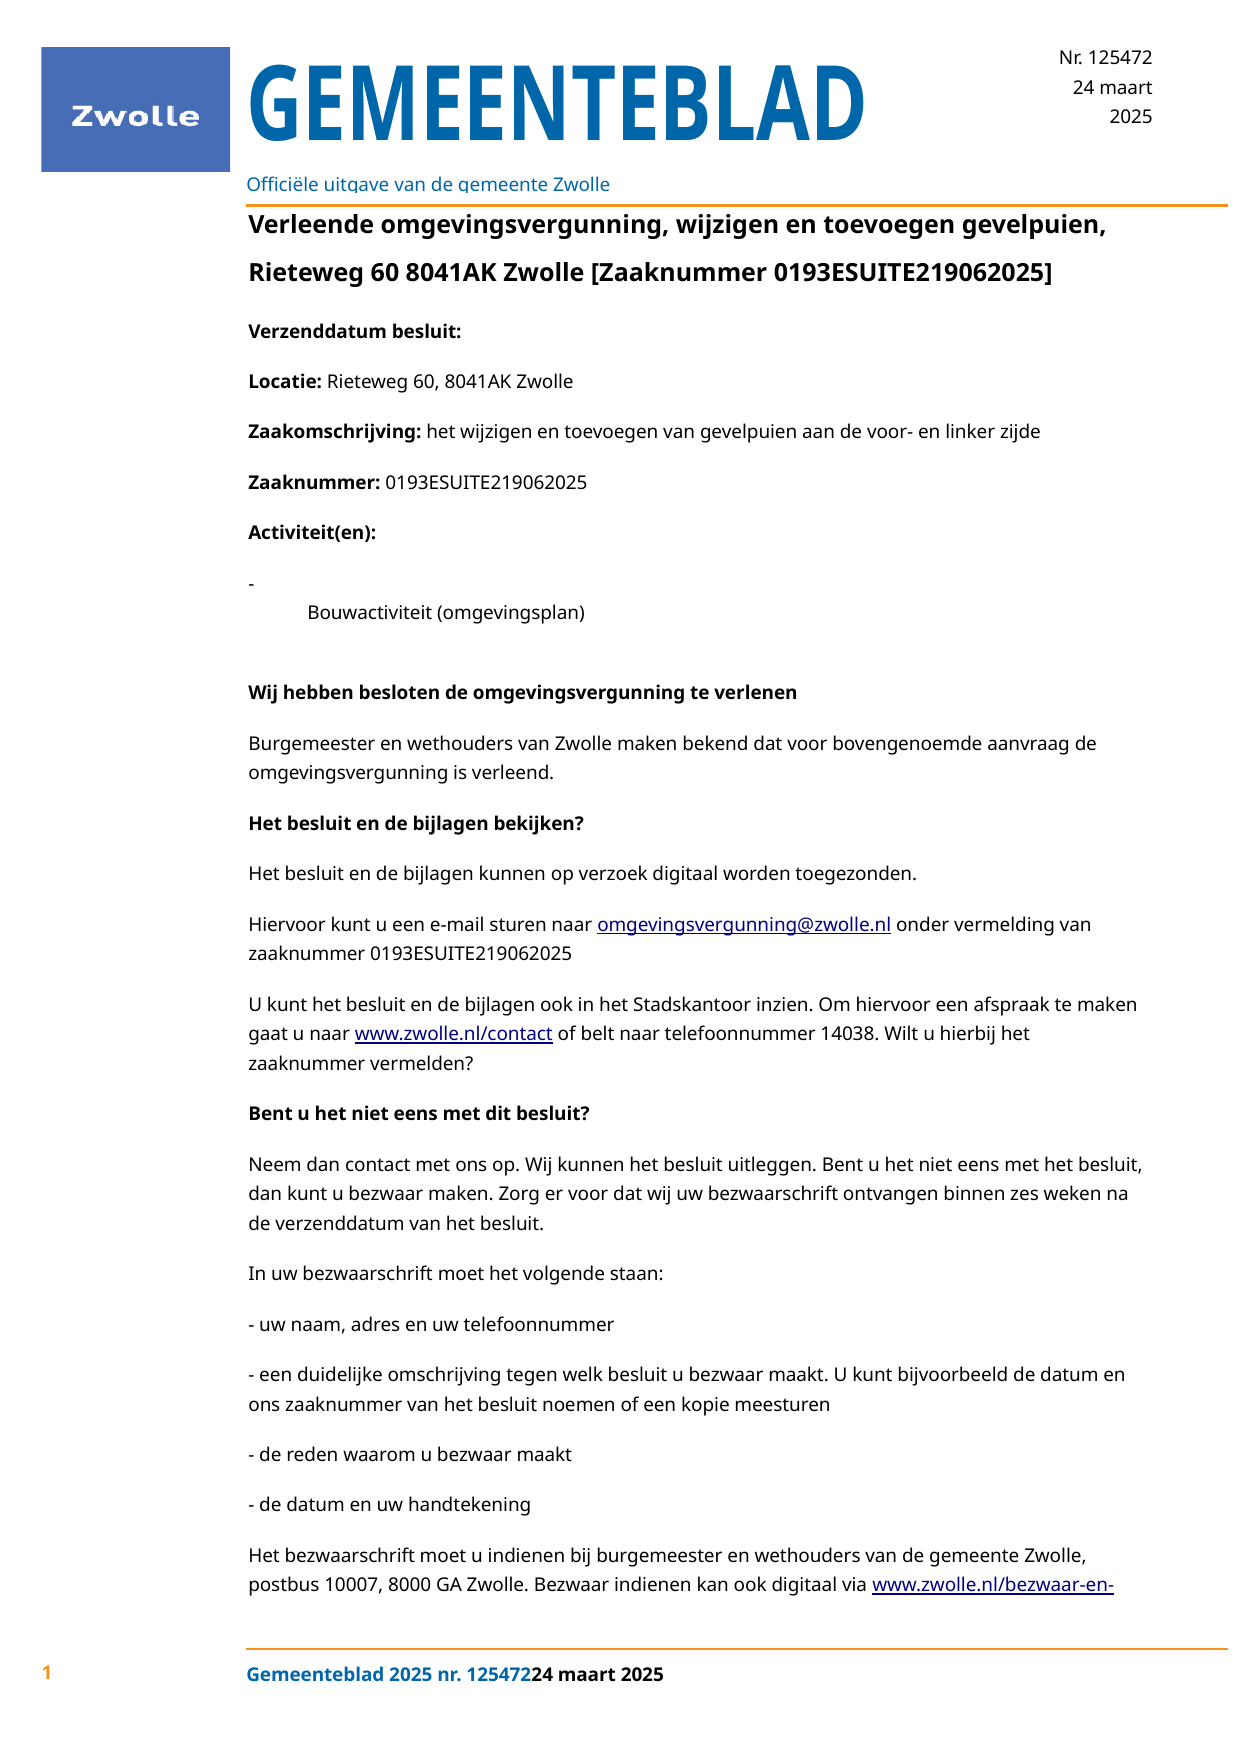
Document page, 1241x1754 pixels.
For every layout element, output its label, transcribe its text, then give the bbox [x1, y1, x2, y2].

text U kunt het besluit en de bijlagen ook in het Stadskantoor inzien. Om hiervoor een afspraak te maken gaat u naar www.zwolle.nl/contact of belt naar telefoonnummer 14038. Wilt u hierbij het zaaknummer vermelden? [248, 991, 1152, 1076]
text Burgemeester en wethouders van Zwolle maken bekend dat voor bovengenoemde aanvraag de omgevingsvergunning is verleend. [248, 730, 1152, 785]
text Hiervoor kunt u een e-mail sturen naar omgevingsvergunning@zwolle.nl onder vermelding van zaaknummer 0193ESUITE219062025 [248, 911, 1152, 966]
text - uw naam, adres en uw telefoonnummer [248, 1311, 1152, 1337]
text Activiteit(en): [248, 519, 1152, 545]
text Wij hebben besloten de omgevingsvergunning te verlenen [248, 679, 1152, 705]
text In uw bezwaarschrift moet het volgende staan: [248, 1260, 1152, 1286]
text Zaaknummer: 0193ESUITE219062025 [248, 469, 1152, 495]
text Locatie: Rieteweg 60, 8041AK Zwolle [248, 368, 1152, 394]
text - de reden waarom u bezwaar maakt [248, 1441, 1152, 1467]
text Het besluit en de bijlagen kunnen op verzoek digitaal worden toegezonden. [248, 860, 1152, 886]
text Het besluit en de bijlagen bekijken? [248, 810, 1152, 836]
text Het bezwaarschrift moet u indienen bij burgemeester en wethouders van de gemeente Zwolle, postbus 10007, 8000 GA Zwolle. Bezwaar indienen kan ook digitaal via www.zwolle.nl/bezwaar-en- [248, 1542, 1152, 1597]
text Neem dan contact met ons op. Wij kunnen het besluit uitleggen. Bent u het niet eens met het besluit, dan kunt u bezwaar maken. Zorg er voor dat wij uw bezwaarschrift ontvangen binnen zes weken na de verzenddatum van het besluit. [248, 1151, 1152, 1236]
text Zaakomschrijving: het wijzigen en toevoegen van gevelpuien aan de voor- en linker zijde [248, 419, 1152, 444]
text Verzenddatum besluit: [248, 318, 1152, 344]
text - een duidelijke omschrijving tegen welk besluit u bezwaar maakt. U kunt bijvoorbeeld de datum en ons zaaknummer van het besluit noemen of een kopie meesturen [248, 1361, 1152, 1417]
picture [41, 47, 231, 172]
text Bent u het niet eens met dit besluit? [248, 1100, 1152, 1126]
text Verleende omgevingsvergunning, wijzigen en toevoegen gevelpuien, Rieteweg 60 8041AK Zwolle [Zaaknummer 0193ESUITE219062025] [248, 207, 1152, 288]
text - de datum en uw handtekening [248, 1492, 1152, 1517]
list Bouwactiviteit (omgevingsplan) [248, 599, 1152, 625]
